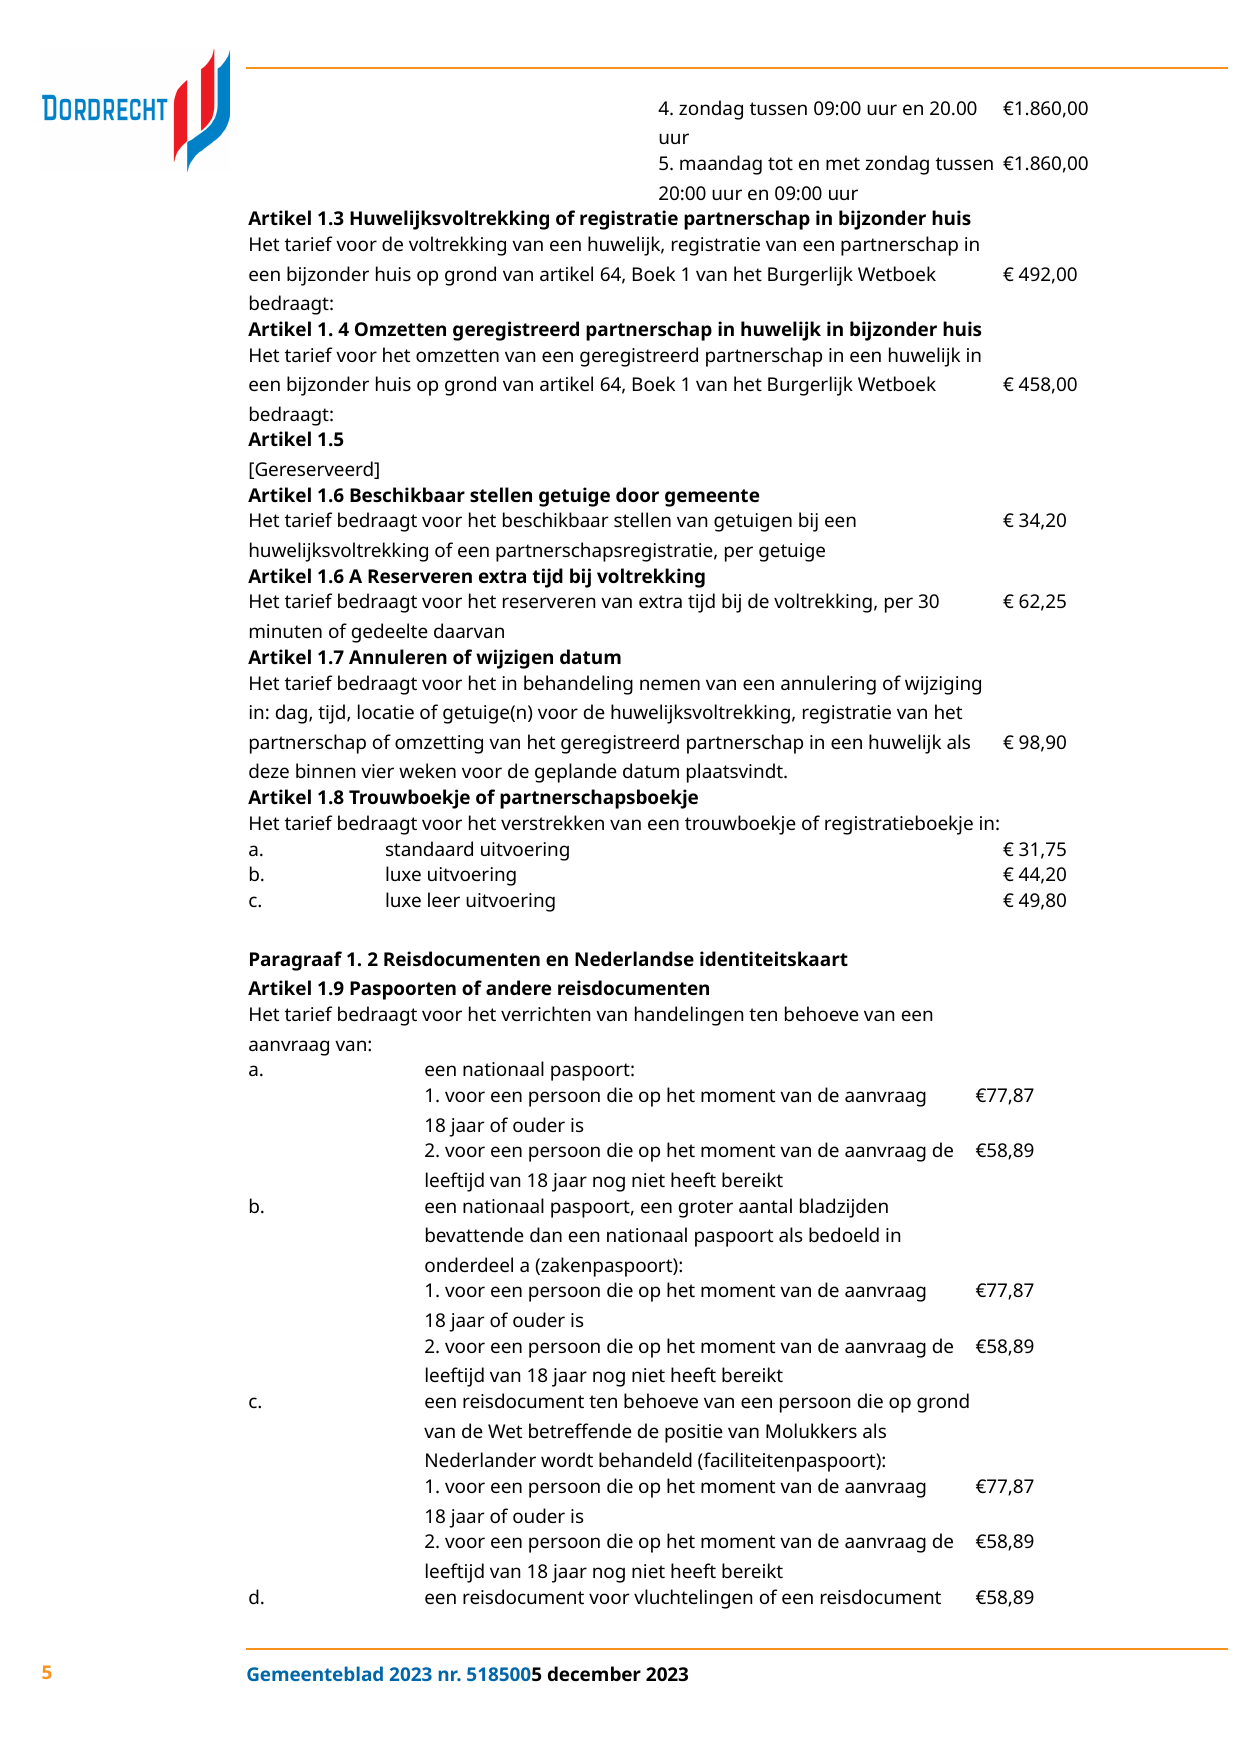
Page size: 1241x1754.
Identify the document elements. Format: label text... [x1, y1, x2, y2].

table_cell [248, 1138, 424, 1193]
table_cell € 34,20 [1003, 508, 1152, 563]
table_cell € 49,80 [1003, 887, 1152, 913]
table_cell a. [248, 836, 385, 861]
text Paragraaf 1. 2 Reisdocumenten en Nederlandse identiteitskaart [248, 946, 1152, 971]
table_cell [248, 1333, 424, 1388]
table_cell [1003, 482, 1152, 508]
table_header [975, 975, 1152, 1001]
table_cell Het tarief voor de voltrekking van een huwelijk, registratie van een partnerschap in een bijzonder huis op grond van artikel 64, Boek 1 van het Burgerlijk Wetboek bedraagt: [248, 231, 1003, 316]
table_cell 1. voor een persoon die op het moment van de aanvraag 18 jaar of ouder is [424, 1278, 975, 1333]
table_cell Het tarief voor het omzetten van een geregistreerd partnerschap in een huwelijk in een bijzonder huis op grond van artikel 64, Boek 1 van het Burgerlijk Wetboek bedraagt: [248, 342, 1003, 427]
table_cell €58,89 [975, 1529, 1152, 1584]
table_cell Artikel 1.6 A Reserveren extra tijd bij voltrekking [248, 563, 1003, 589]
table_cell [1003, 810, 1152, 836]
table_cell Het tarief bedraagt voor het reserveren van extra tijd bij de voltrekking, per 30 minuten of gedeelte daarvan [248, 589, 1003, 644]
table_cell [1003, 316, 1152, 342]
table_cell Artikel 1.3 Huwelijksvoltrekking of registratie partnerschap in bijzonder huis [248, 205, 1003, 231]
picture [41, 47, 231, 172]
table_cell 1. voor een persoon die op het moment van de aanvraag 18 jaar of ouder is [424, 1082, 975, 1137]
table_cell €77,87 [975, 1473, 1152, 1528]
table_cell € 62,25 [1003, 589, 1152, 644]
table_header Artikel 1.9 Paspoorten of andere reisdocumenten [248, 975, 975, 1001]
table_cell Artikel 1.8 Trouwboekje of partnerschapsboekje [248, 784, 1003, 810]
table_cell [975, 1193, 1152, 1278]
table_cell € 98,90 [1003, 670, 1152, 784]
table_cell d. [248, 1584, 424, 1609]
table_cell [1003, 784, 1152, 810]
table_cell € 31,75 [1003, 836, 1152, 861]
table_cell [1003, 205, 1152, 231]
table_cell Artikel 1.6 Beschikbaar stellen getuige door gemeente [248, 482, 1003, 508]
table_cell €1.860,00 [1003, 150, 1152, 205]
table_cell €58,89 [975, 1584, 1152, 1609]
table_cell Het tarief bedraagt voor het verstrekken van een trouwboekje of registratieboekje in: [248, 810, 1003, 836]
table_cell [248, 1278, 424, 1333]
table_cell 2. voor een persoon die op het moment van de aanvraag de leeftijd van 18 jaar nog niet heeft bereikt [424, 1529, 975, 1584]
table_cell Artikel 1. 4 Omzetten geregistreerd partnerschap in huwelijk in bijzonder huis [248, 316, 1003, 342]
table_cell €77,87 [975, 1278, 1152, 1333]
table_cell €58,89 [975, 1333, 1152, 1388]
table_cell 5. maandag tot en met zondag tussen 20:00 uur en 09:00 uur [658, 150, 1003, 205]
table_cell Artikel 1.5 [Gereserveerd] [248, 427, 1003, 482]
table_cell een reisdocument ten behoeve van een persoon die op grond van de Wet betreffende de positie van Molukkers als Nederlander wordt behandeld (faciliteitenpaspoort): [424, 1388, 975, 1473]
table_cell €58,89 [975, 1138, 1152, 1193]
table_cell [975, 1056, 1152, 1082]
table_cell [1003, 427, 1152, 482]
table_cell [975, 1001, 1152, 1056]
table_cell €1.860,00 [1003, 95, 1152, 150]
table_cell €77,87 [975, 1082, 1152, 1137]
table_cell Het tarief bedraagt voor het beschikbaar stellen van getuigen bij een huwelijksvoltrekking of een partnerschapsregistratie, per getuige [248, 508, 1003, 563]
table_cell [248, 95, 658, 150]
table_cell 4. zondag tussen 09:00 uur en 20.00 uur [658, 95, 1003, 150]
table_cell [975, 1388, 1152, 1473]
table_cell luxe leer uitvoering [385, 887, 1003, 913]
table_cell [248, 1529, 424, 1584]
table_cell c. [248, 887, 385, 913]
table_cell b. [248, 861, 385, 887]
table_cell [248, 1082, 424, 1137]
table_cell [1003, 563, 1152, 589]
table_cell € 458,00 [1003, 342, 1152, 427]
table_cell 1. voor een persoon die op het moment van de aanvraag 18 jaar of ouder is [424, 1473, 975, 1528]
table_cell standaard uitvoering [385, 836, 1003, 861]
table_cell Het tarief bedraagt voor het in behandeling nemen van een annulering of wijziging in: dag, tijd, locatie of getuige(n) voor de huwelijksvoltrekking, registratie van het partnerschap of omzetting van het geregistreerd partnerschap in een huwelijk als deze binnen vier weken voor de geplande datum plaatsvindt. [248, 670, 1003, 784]
table_cell een nationaal paspoort: [424, 1056, 975, 1082]
table_cell [1003, 644, 1152, 670]
table_cell b. [248, 1193, 424, 1278]
table_cell [248, 150, 658, 205]
table_cell € 44,20 [1003, 861, 1152, 887]
table_cell luxe uitvoering [385, 861, 1003, 887]
table_cell Het tarief bedraagt voor het verrichten van handelingen ten behoeve van een aanvraag van: [248, 1001, 975, 1056]
table_cell 2. voor een persoon die op het moment van de aanvraag de leeftijd van 18 jaar nog niet heeft bereikt [424, 1138, 975, 1193]
table_cell a. [248, 1056, 424, 1082]
table_cell Artikel 1.7 Annuleren of wijzigen datum [248, 644, 1003, 670]
table_cell een reisdocument voor vluchtelingen of een reisdocument [424, 1584, 975, 1609]
table_cell € 492,00 [1003, 231, 1152, 316]
table_cell 2. voor een persoon die op het moment van de aanvraag de leeftijd van 18 jaar nog niet heeft bereikt [424, 1333, 975, 1388]
table_cell een nationaal paspoort, een groter aantal bladzijden bevattende dan een nationaal paspoort als bedoeld in onderdeel a (zakenpaspoort): [424, 1193, 975, 1278]
table_cell c. [248, 1388, 424, 1473]
table_cell [248, 1473, 424, 1528]
